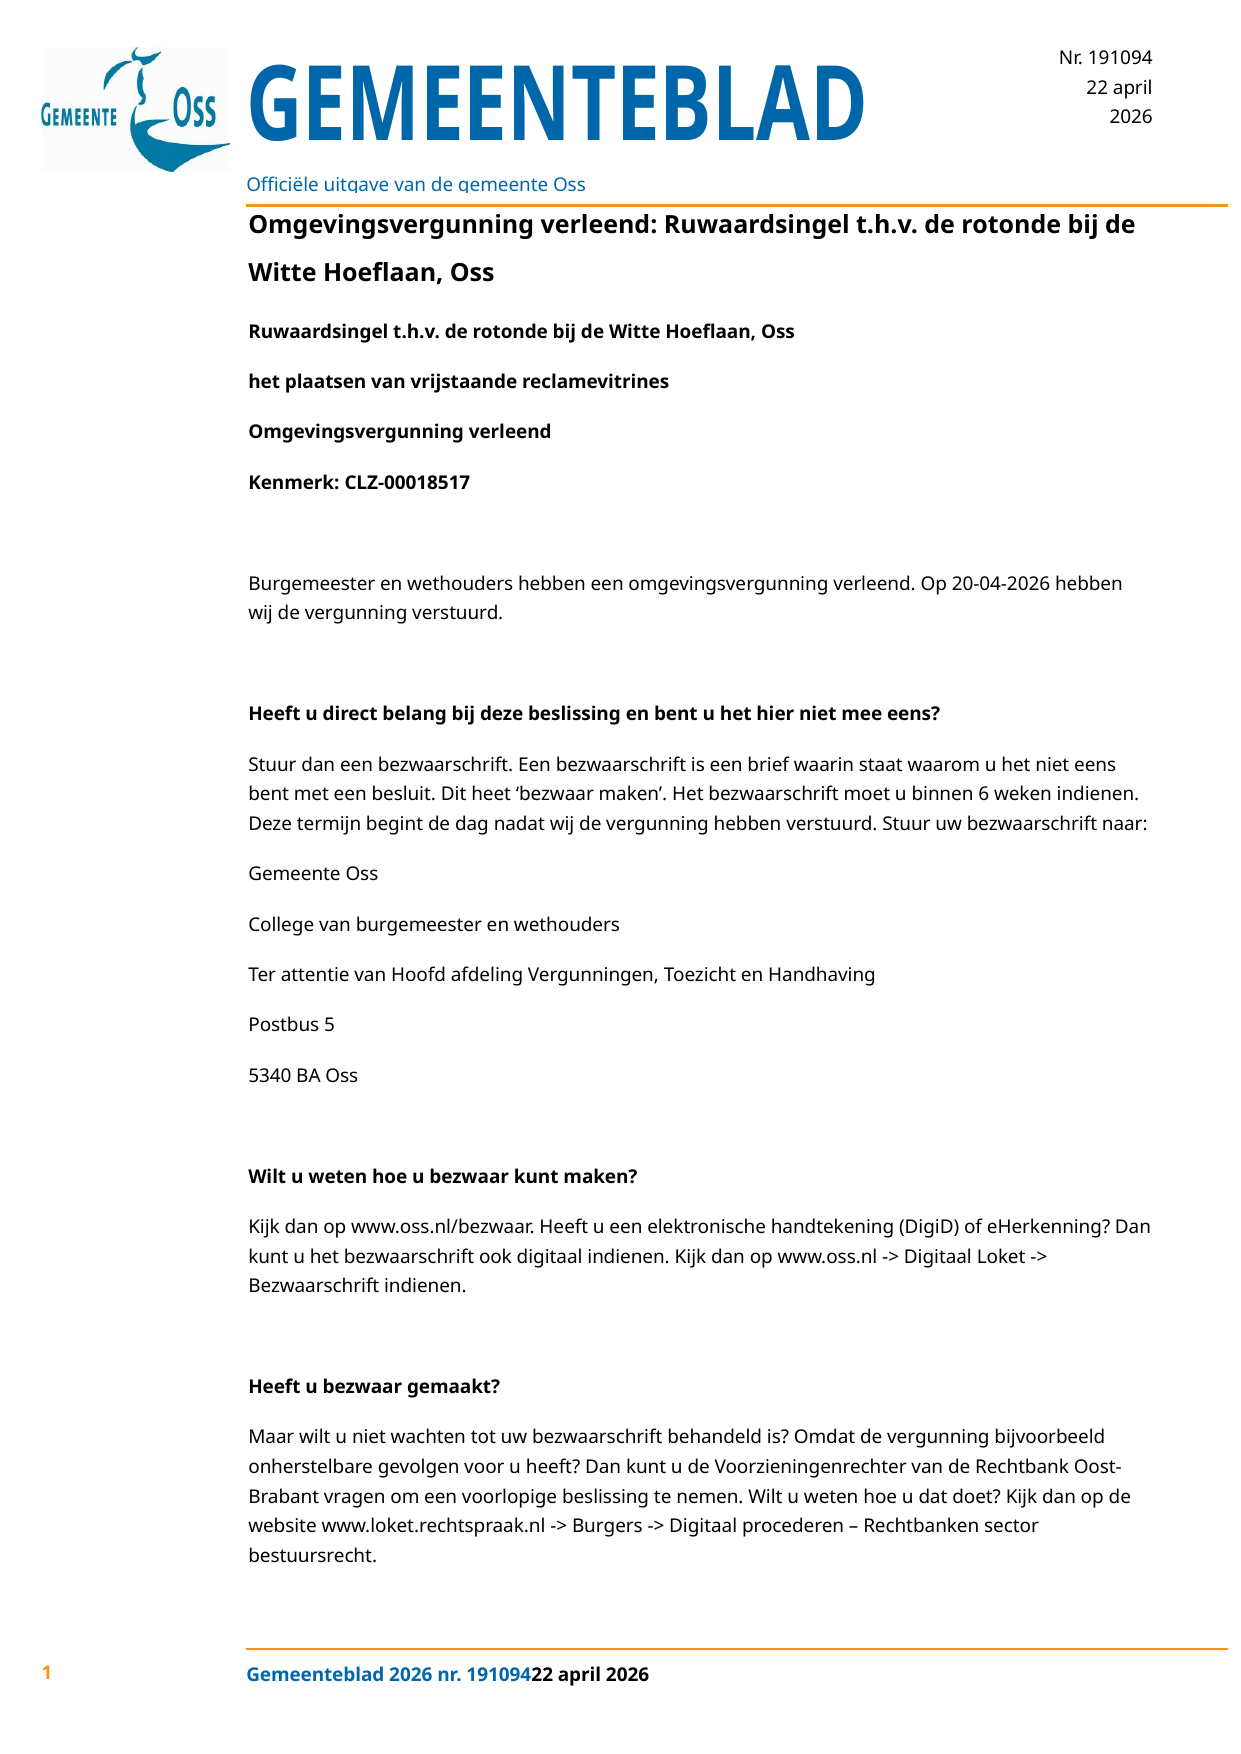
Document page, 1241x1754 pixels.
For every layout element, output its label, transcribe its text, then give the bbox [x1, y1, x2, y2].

picture [41, 47, 231, 172]
text Omgevingsvergunning verleend: Ruwaardsingel t.h.v. de rotonde bij de Witte Hoeflaan, Oss [248, 207, 1152, 288]
text College van burgemeester en wethouders [248, 911, 1152, 937]
text Kenmerk: CLZ-00018517 [248, 469, 1152, 495]
text Ter attentie van Hoofd afdeling Vergunningen, Toezicht en Handhaving [248, 961, 1152, 987]
text Burgemeester en wethouders hebben een omgevingsvergunning verleend. Op 20-04-2026 hebben wij de vergunning verstuurd. [248, 570, 1152, 625]
text Postbus 5 [248, 1012, 1152, 1037]
text Omgevingsvergunning verleend [248, 419, 1152, 444]
text Kijk dan op www.oss.nl/bezwaar. Heeft u een elektronische handtekening (DigiD) of eHerkenning? Dan kunt u het bezwaarschrift ook digitaal indienen. Kijk dan op www.oss.nl -> Digitaal Loket -> Bezwaarschrift indienen. [248, 1213, 1152, 1298]
text Wilt u weten hoe u bezwaar kunt maken? [248, 1163, 1152, 1189]
text Maar wilt u niet wachten tot uw bezwaarschrift behandeld is? Omdat de vergunning bijvoorbeeld onherstelbare gevolgen voor u heeft? Dan kunt u de Voorzieningenrechter van de Rechtbank Oost-Brabant vragen om een voorlopige beslissing te nemen. Wilt u weten hoe u dat doet? Kijk dan op de website www.loket.rechtspraak.nl -> Burgers -> Digitaal procederen – Rechtbanken sector bestuursrecht. [248, 1424, 1152, 1568]
text Heeft u bezwaar gemaakt? [248, 1373, 1152, 1399]
text Ruwaardsingel t.h.v. de rotonde bij de Witte Hoeflaan, Oss [248, 318, 1152, 344]
text 5340 BA Oss [248, 1062, 1152, 1088]
text Stuur dan een bezwaarschrift. Een bezwaarschrift is een brief waarin staat waarom u het niet eens bent met een besluit. Dit heet ‘bezwaar maken’. Het bezwaarschrift moet u binnen 6 weken indienen. Deze termijn begint de dag nadat wij de vergunning hebben verstuurd. Stuur uw bezwaarschrift naar: [248, 751, 1152, 836]
text Heeft u direct belang bij deze beslissing en bent u het hier niet mee eens? [248, 700, 1152, 726]
text het plaatsen van vrijstaande reclamevitrines [248, 368, 1152, 394]
text Gemeente Oss [248, 860, 1152, 886]
